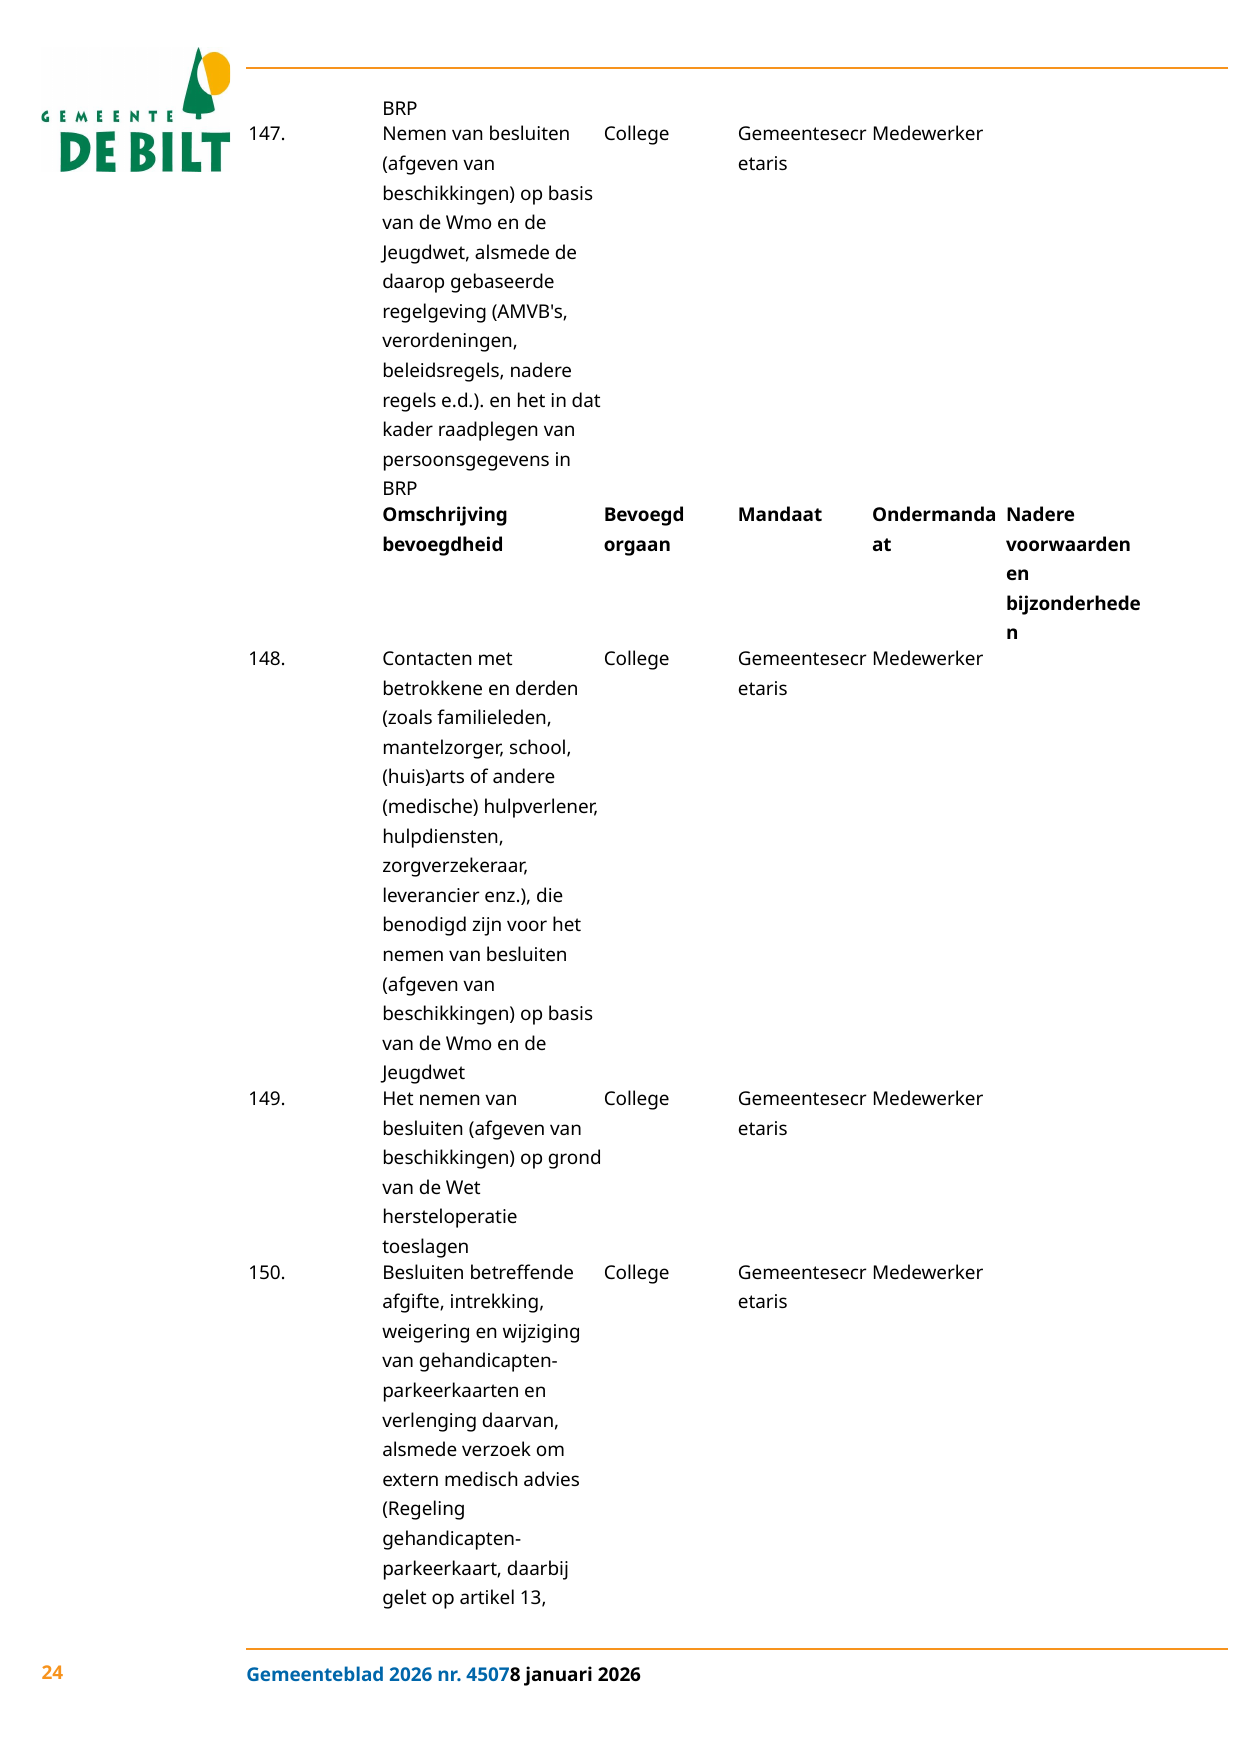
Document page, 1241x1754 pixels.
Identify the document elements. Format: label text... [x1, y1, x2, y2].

table_cell Gemeentesecretaris [738, 645, 872, 1085]
table_cell 148. [248, 645, 382, 1085]
table_cell [1006, 1085, 1152, 1259]
table_cell Ondermandaat [872, 501, 1006, 645]
table_cell Nemen van besluiten (afgeven van beschikkingen) op basis van de Wmo en de Jeugdwet, alsmede de daarop gebaseerde regelgeving (AMVB's, verordeningen, beleidsregels, nadere regels e.d.). en het in dat kader raadplegen van persoonsgegevens in BRP [382, 121, 603, 501]
table_cell 147. [248, 121, 382, 501]
table_cell [1006, 1259, 1152, 1610]
table_cell Besluiten betreffende afgifte, intrekking, weigering en wijziging van gehandicapten-parkeerkaarten en verlenging daarvan, alsmede verzoek om extern medisch advies (Regeling gehandicapten-parkeerkaart, daarbij gelet op artikel 13, [382, 1259, 603, 1610]
table_cell Bevoegd orgaan [604, 501, 738, 645]
table_cell Contacten met betrokkene en derden (zoals familieleden, mantelzorger, school, (huis)arts of andere (medische) hulpverlener, hulpdiensten, zorgverzekeraar, leverancier enz.), die benodigd zijn voor het nemen van besluiten (afgeven van beschikkingen) op basis van de Wmo en de Jeugdwet [382, 645, 603, 1085]
table_cell [604, 95, 738, 121]
table_cell Medewerker [872, 121, 1006, 501]
table_cell College [604, 1259, 738, 1610]
table_cell [872, 95, 1006, 121]
table_cell College [604, 645, 738, 1085]
table_cell Medewerker [872, 1259, 1006, 1610]
table_cell College [604, 1085, 738, 1259]
table_cell College [604, 121, 738, 501]
table_cell [1006, 121, 1152, 501]
table_cell [248, 95, 382, 121]
table_cell Medewerker [872, 645, 1006, 1085]
table_cell 150. [248, 1259, 382, 1610]
table_cell Medewerker [872, 1085, 1006, 1259]
table_cell Nadere voorwaarden en bijzonderheden [1006, 501, 1152, 645]
table_cell Gemeentesecretaris [738, 121, 872, 501]
table_cell Gemeentesecretaris [738, 1259, 872, 1610]
table_cell [1006, 95, 1152, 121]
table_cell [738, 95, 872, 121]
table_cell Gemeentesecretaris [738, 1085, 872, 1259]
table_cell [248, 501, 382, 645]
table_cell 149. [248, 1085, 382, 1259]
table_cell [1006, 645, 1152, 1085]
table_cell BRP [382, 95, 603, 121]
table_cell Omschrijving bevoegdheid [382, 501, 603, 645]
picture [41, 47, 231, 172]
table_cell Het nemen van besluiten (afgeven van beschikkingen) op grond van de Wet hersteloperatie toeslagen [382, 1085, 603, 1259]
table_cell Mandaat [738, 501, 872, 645]
